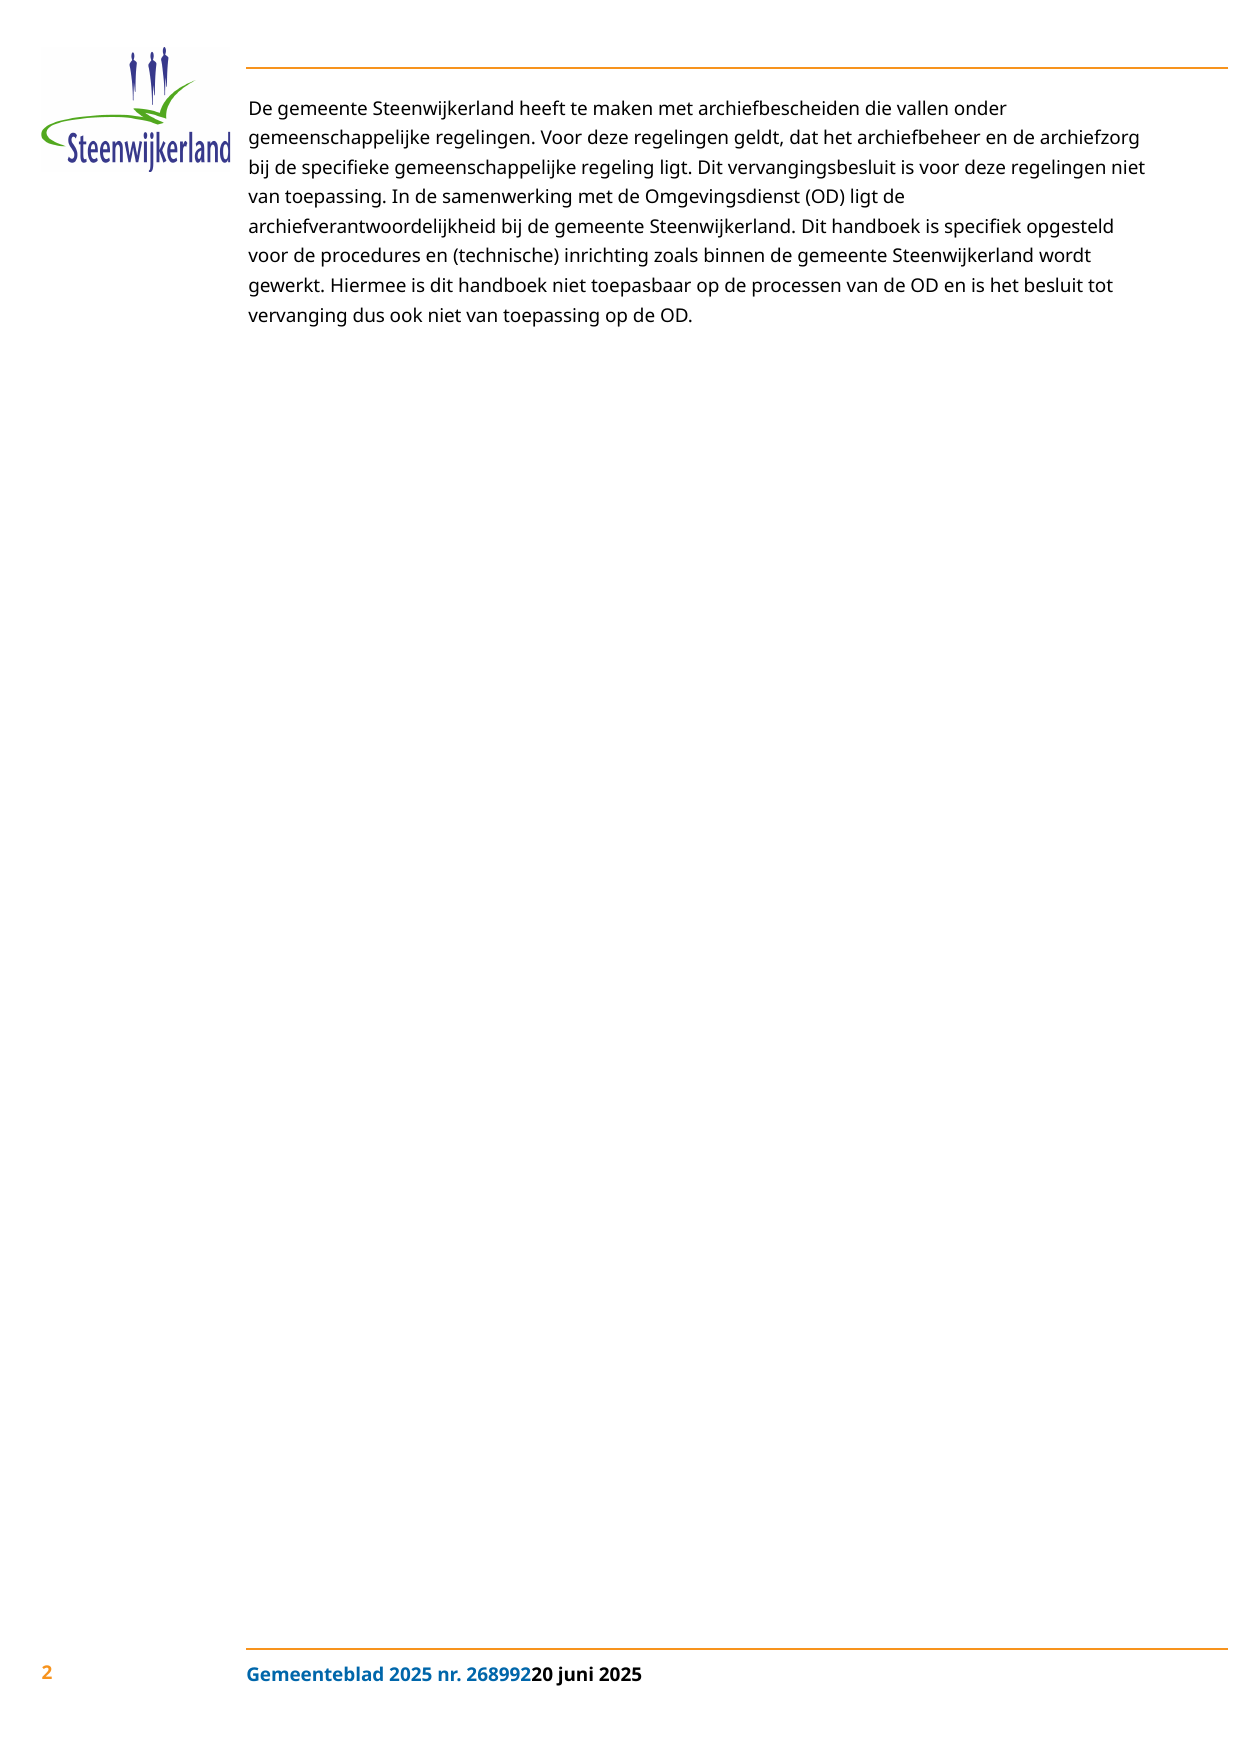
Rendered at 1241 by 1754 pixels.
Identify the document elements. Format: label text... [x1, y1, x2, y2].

text De gemeente Steenwijkerland heeft te maken met archiefbescheiden die vallen onder gemeenschappelijke regelingen. Voor deze regelingen geldt, dat het archiefbeheer en de archiefzorg bij de specifieke gemeenschappelijke regeling ligt. Dit vervangingsbesluit is voor deze regelingen niet van toepassing. In de samenwerking met de Omgevingsdienst (OD) ligt de archiefverantwoordelijkheid bij de gemeente Steenwijkerland. Dit handboek is specifiek opgesteld voor de procedures en (technische) inrichting zoals binnen de gemeente Steenwijkerland wordt gewerkt. Hiermee is dit handboek niet toepasbaar op de processen van de OD en is het besluit tot vervanging dus ook niet van toepassing op de OD. [248, 95, 1152, 328]
picture [41, 47, 231, 172]
